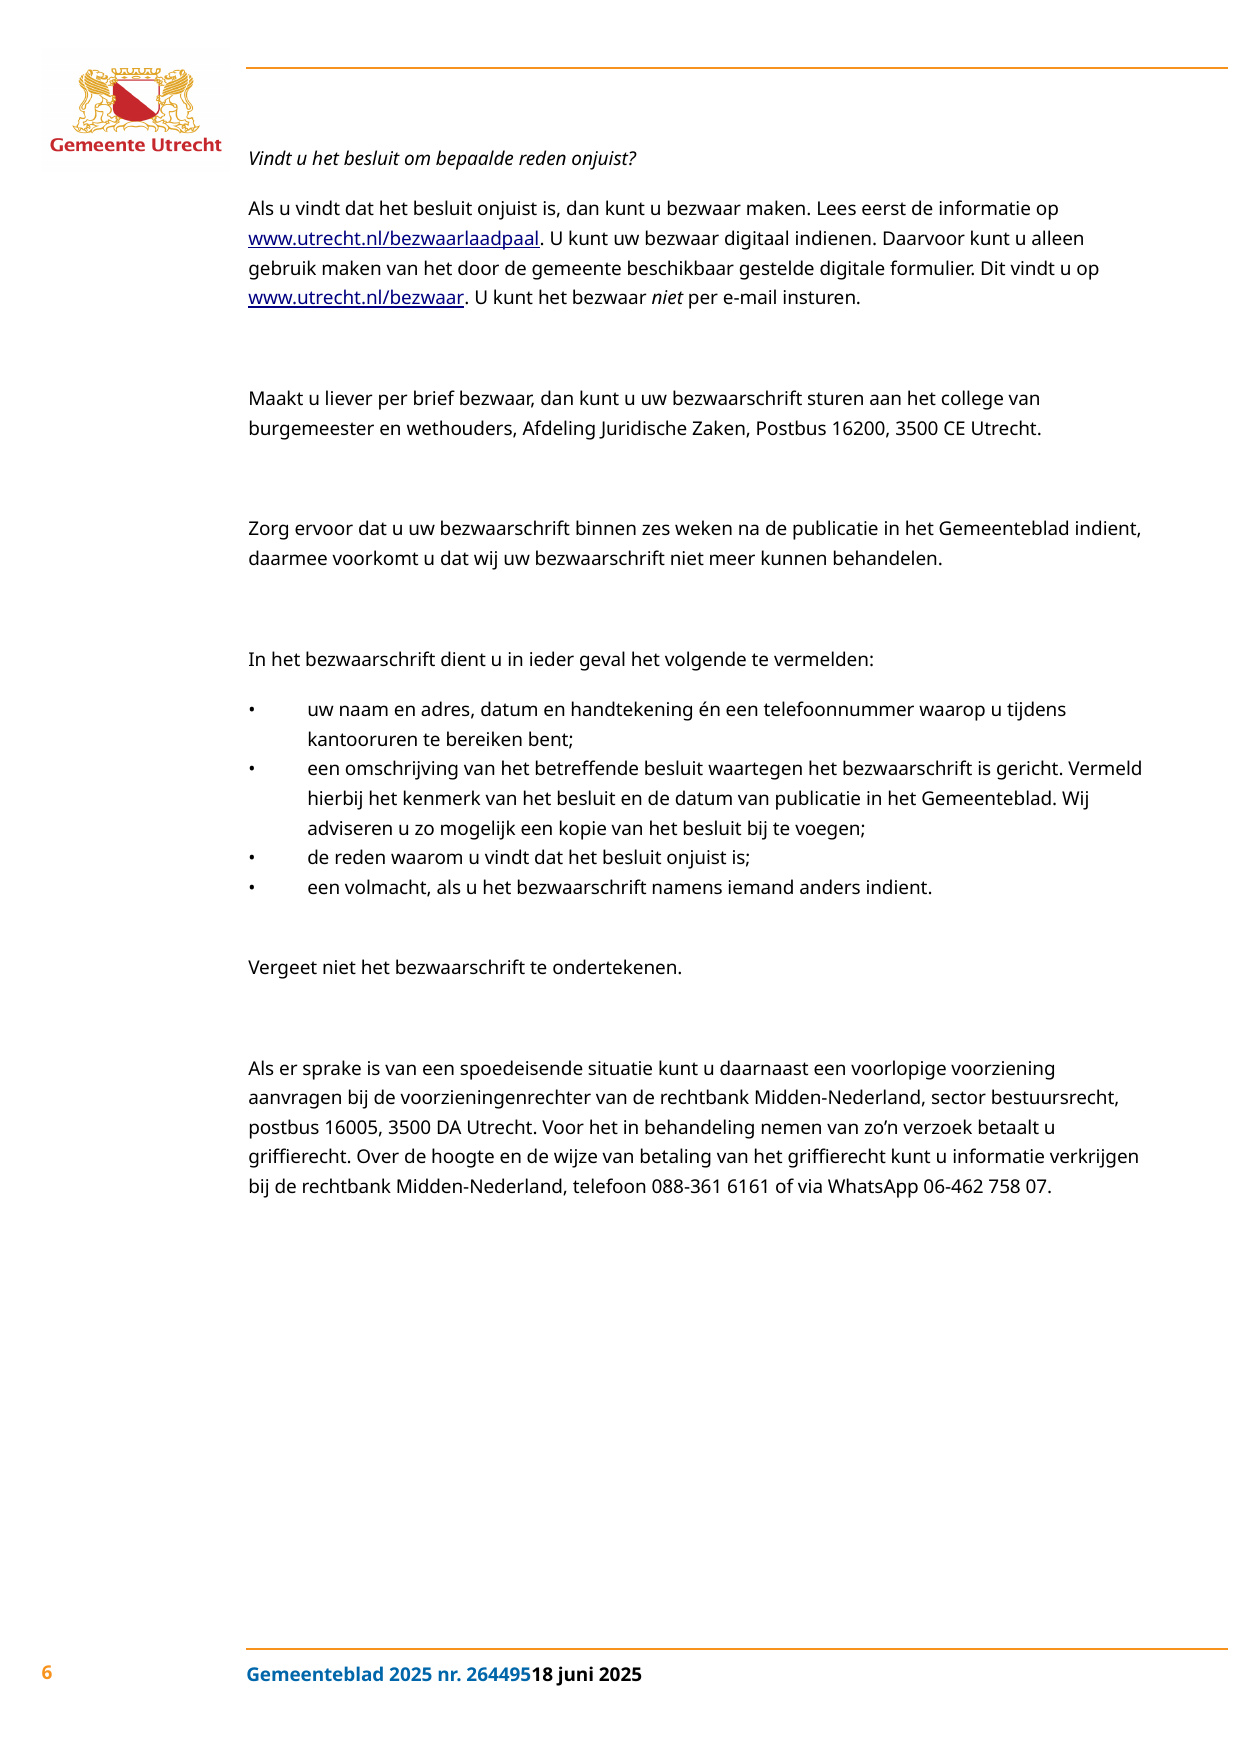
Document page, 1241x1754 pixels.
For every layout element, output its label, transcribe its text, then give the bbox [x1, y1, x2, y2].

list een omschrijving van het betreffende besluit waartegen het bezwaarschrift is gericht. Vermeld hierbij het kenmerk van het besluit en de datum van publicatie in het Gemeenteblad. Wij adviseren u zo mogelijk een kopie van het besluit bij te voegen; [248, 756, 1152, 841]
list de reden waarom u vindt dat het besluit onjuist is; [248, 844, 1152, 870]
text Vindt u het besluit om bepaalde reden onjuist? [248, 145, 1152, 171]
text In het bezwaarschrift dient u in ieder geval het volgende te vermelden: [248, 646, 1152, 672]
text Vergeet niet het bezwaarschrift te ondertekenen. [248, 954, 1152, 980]
text Maakt u liever per brief bezwaar, dan kunt u uw bezwaarschrift sturen aan het college van burgemeester en wethouders, Afdeling Juridische Zaken, Postbus 16200, 3500 CE Utrecht. [248, 385, 1152, 441]
list uw naam en adres, datum en handtekening én een telefoonnummer waarop u tijdens kantooruren te bereiken bent; [248, 696, 1152, 752]
text Als er sprake is van een spoedeisende situatie kunt u daarnaast een voorlopige voorziening aanvragen bij de voorzieningenrechter van de rechtbank Midden-Nederland, sector bestuursrecht, postbus 16005, 3500 DA Utrecht. Voor het in behandeling nemen van zo’n verzoek betaalt u griffierecht. Over de hoogte en de wijze van betaling van het griffierecht kunt u informatie verkrijgen bij de rechtbank Midden-Nederland, telefoon 088-361 6161 of via WhatsApp 06-462 758 07. [248, 1055, 1152, 1199]
list een volmacht, als u het bezwaarschrift namens iemand anders indient. [248, 874, 1152, 900]
picture [41, 47, 231, 172]
text Als u vindt dat het besluit onjuist is, dan kunt u bezwaar maken. Lees eerst de informatie op www.utrecht.nl/bezwaarlaadpaal. U kunt uw bezwaar digitaal indienen. Daarvoor kunt u alleen gebruik maken van het door de gemeente beschikbaar gestelde digitale formulier. Dit vindt u op www.utrecht.nl/bezwaar. U kunt het bezwaar niet per e-mail insturen. [248, 196, 1152, 310]
text Zorg ervoor dat u uw bezwaarschrift binnen zes weken na de publicatie in het Gemeenteblad indient, daarmee voorkomt u dat wij uw bezwaarschrift niet meer kunnen behandelen. [248, 516, 1152, 571]
